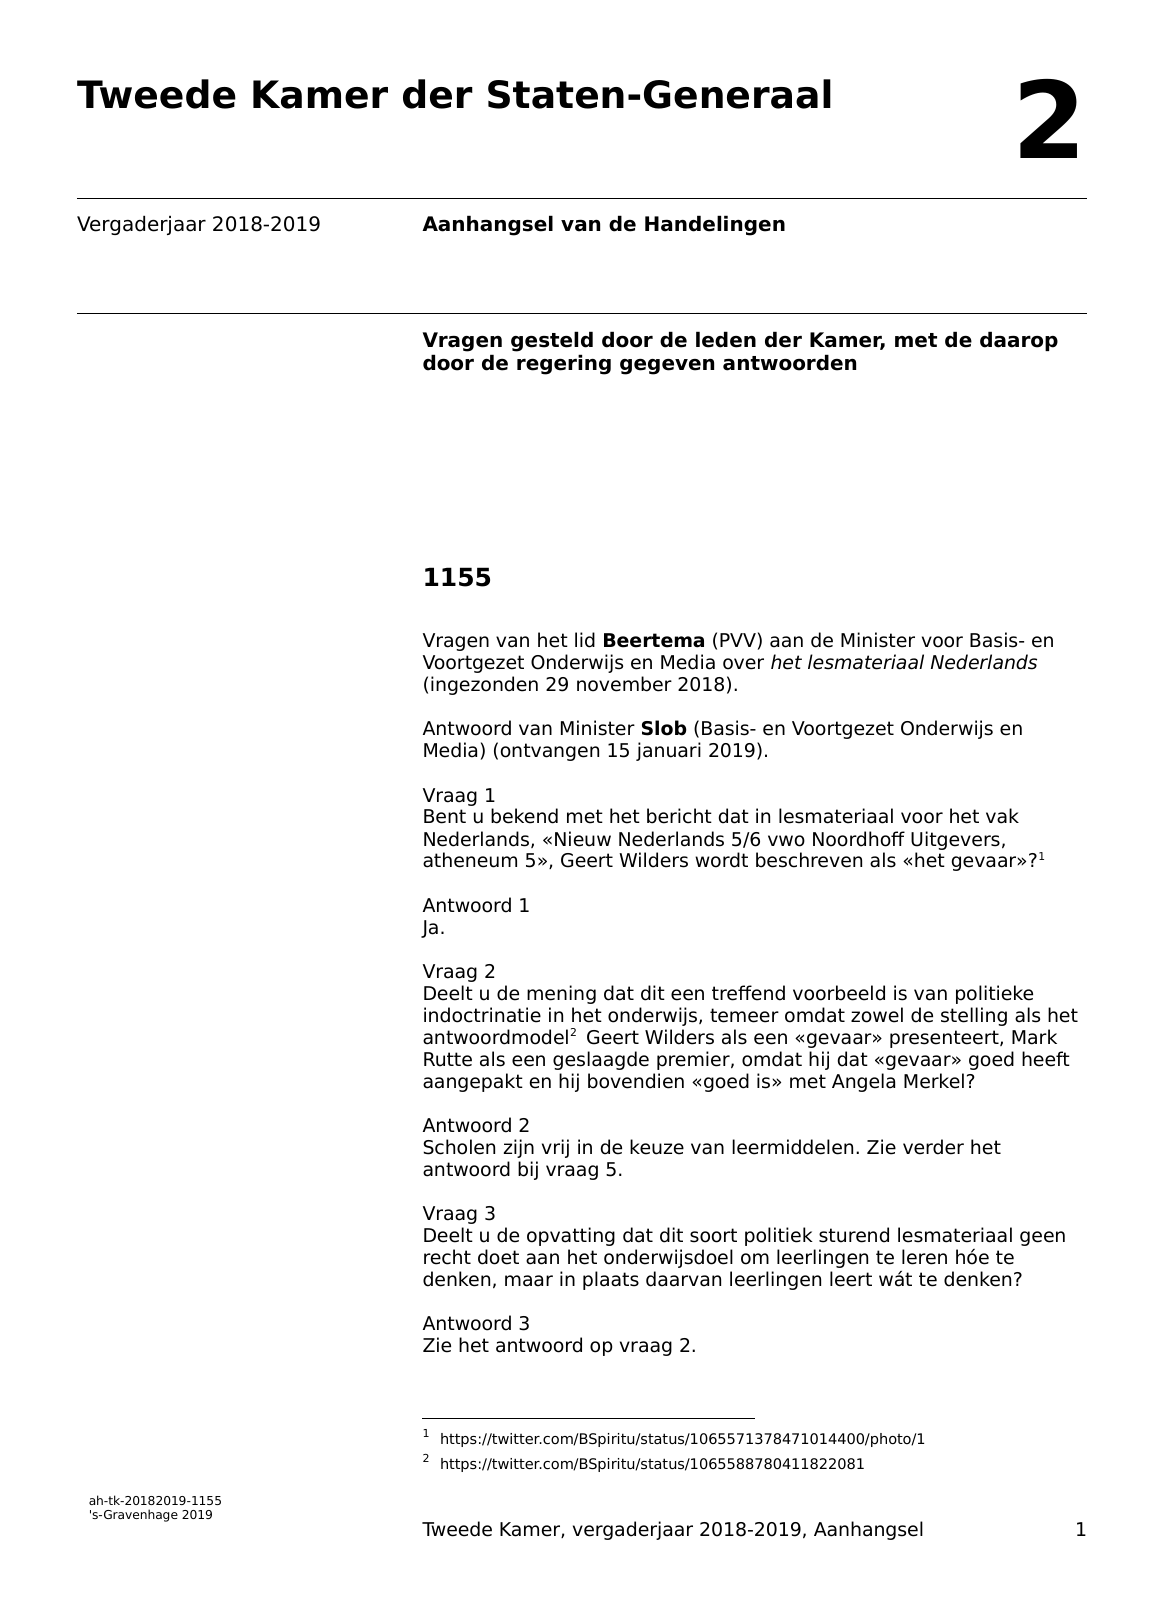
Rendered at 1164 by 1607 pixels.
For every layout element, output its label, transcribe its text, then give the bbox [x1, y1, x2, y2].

text Deelt u de mening dat dit een treffend voorbeeld is van politieke indoctrinatie in het onderwijs, temeer omdat zowel de stelling als het antwoordmodel Geert Wilders als een «gevaar» presenteert, Mark Rutte als een geslaagde premier, omdat hij dat «gevaar» goed heeft aangepakt en hij bovendien «goed is» met Angela Merkel? [422, 983, 1087, 1093]
text Antwoord van Minister Slob (Basis- en Voortgezet Onderwijs en Media) (ontvangen 15 januari 2019). [422, 718, 1087, 762]
text Deelt u de opvatting dat dit soort politiek sturend lesmateriaal geen recht doet aan het onderwijsdoel om leerlingen te leren hóe te denken, maar in plaats daarvan leerlingen leert wát te denken? [422, 1225, 1087, 1291]
table_cell Vragen gesteld door de leden der Kamer, met de daarop door de regering gegeven antwoorden [422, 314, 1087, 375]
text https://twitter.com/BSpiritu/status/1065588780411822081 [422, 1452, 1087, 1474]
text Antwoord 1 [422, 894, 1087, 917]
text Scholen zijn vrij in de keuze van leermiddelen. Zie verder het antwoord bij vraag 5. [422, 1137, 1087, 1181]
text Vraag 3 [422, 1203, 1087, 1225]
text 1155 [422, 563, 1087, 592]
table_header Tweede Kamer der Staten-Generaal [77, 59, 886, 198]
text Bent u bekend met het bericht dat in lesmateriaal voor het vak Nederlands, «Nieuw Nederlands 5/6 vwo Noordhoff Uitgevers, atheneum 5», Geert Wilders wordt beschreven als «het gevaar»? [422, 806, 1087, 872]
table_cell Vergaderjaar 2018-2019 [77, 199, 422, 313]
table_cell [77, 314, 422, 375]
text Antwoord 3 [422, 1313, 1087, 1335]
text ah-tk-20182019-1155 [88, 1494, 323, 1508]
text Vragen van het lid Beertema (PVV) aan de Minister voor Basis- en Voortgezet Onderwijs en Media over het lesmateriaal Nederlands (ingezonden 29 november 2018). [422, 630, 1087, 696]
text Ja. [422, 917, 1087, 938]
text Zie het antwoord op vraag 2. [422, 1335, 1087, 1357]
table_header 2 [886, 59, 1087, 198]
text Antwoord 2 [422, 1115, 1087, 1137]
text Vraag 2 [422, 961, 1087, 983]
table_cell Aanhangsel van de Handelingen [422, 199, 1087, 313]
text Vraag 1 [422, 784, 1087, 806]
text https://twitter.com/BSpiritu/status/1065571378471014400/photo/1 [422, 1427, 1087, 1449]
text 's-Gravenhage 2019 [88, 1508, 323, 1522]
